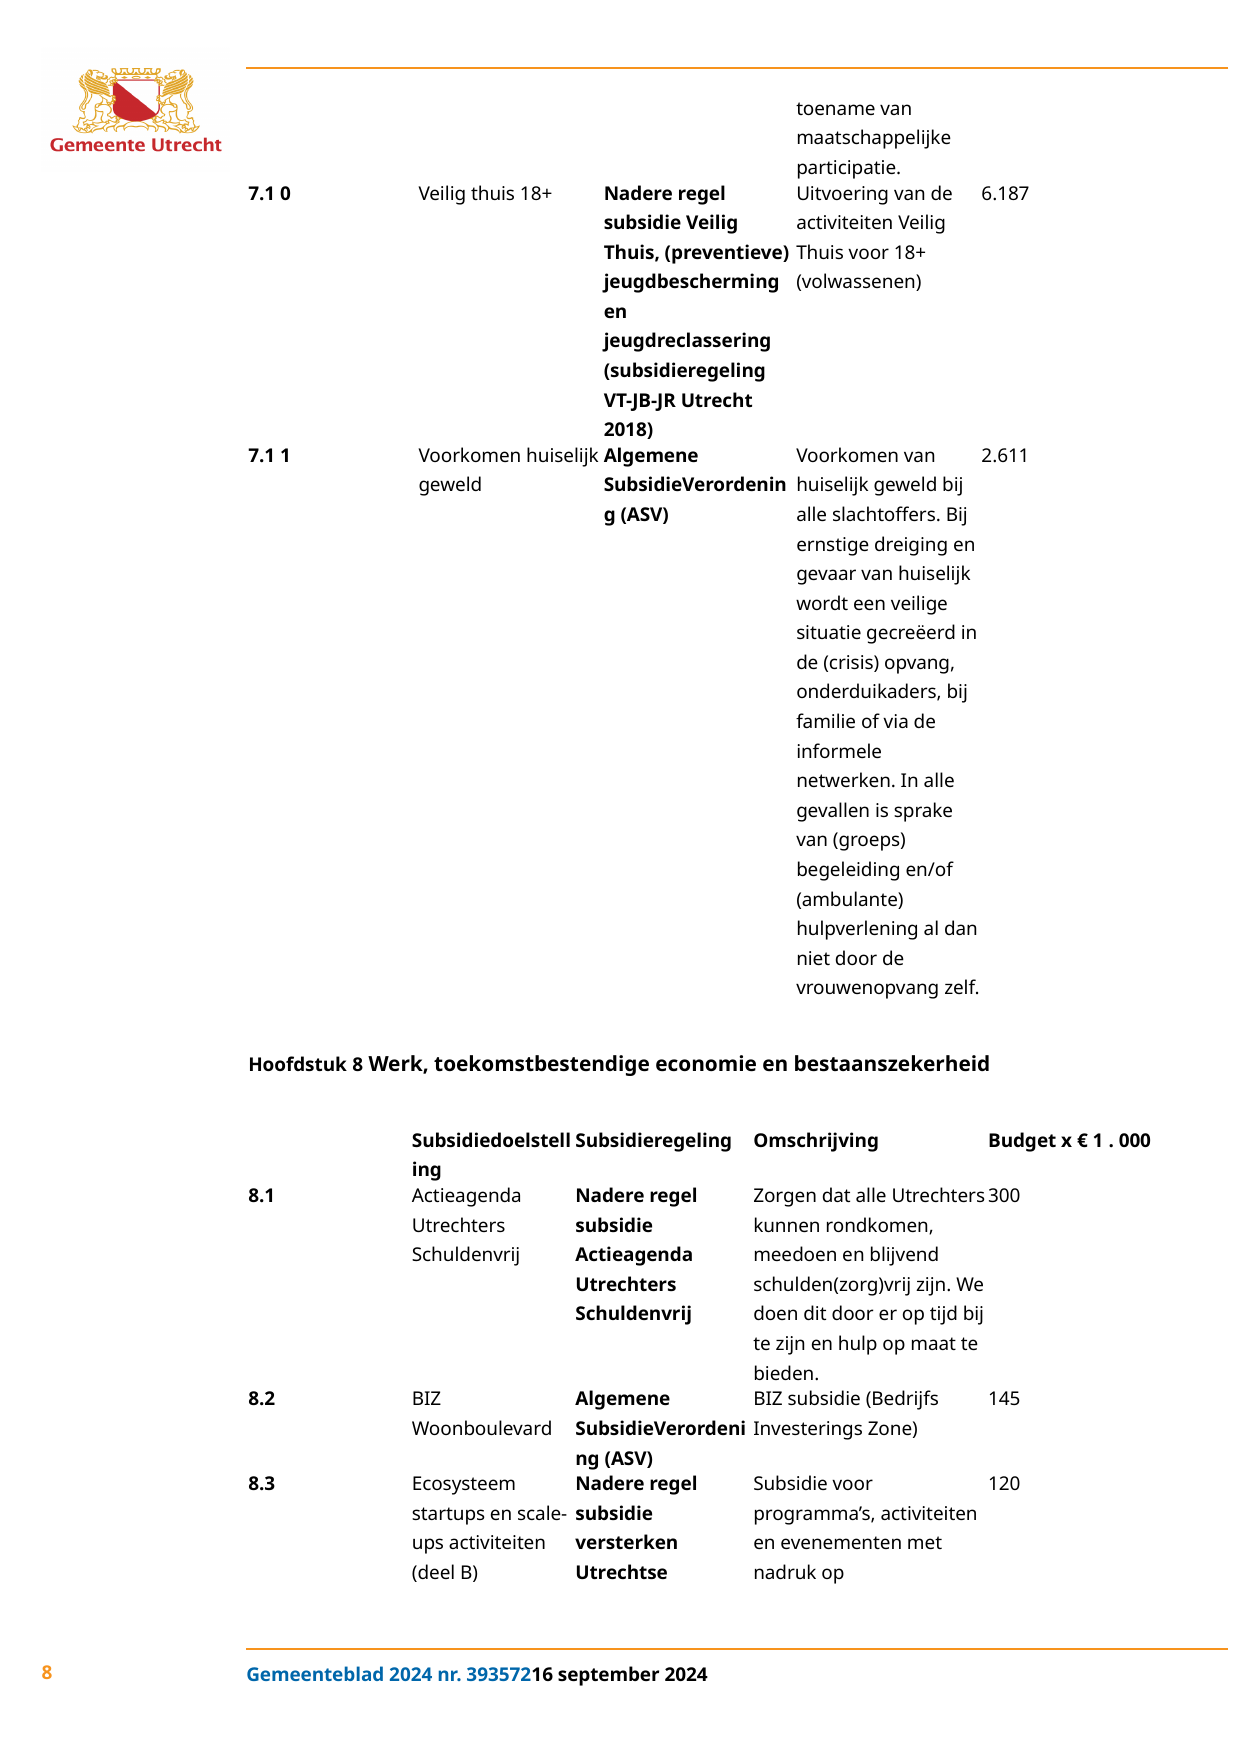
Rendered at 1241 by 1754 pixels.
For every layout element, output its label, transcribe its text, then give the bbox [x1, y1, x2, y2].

picture [41, 47, 231, 172]
table_cell Zorgen dat alle Utrechters kunnen rondkomen, meedoen en blijvend schulden(zorg)vrij zijn. We doen dit door er op tijd bij te zijn en hulp op maat te bieden. [753, 1182, 988, 1386]
table_cell 120 [988, 1470, 1152, 1585]
table_cell Nadere regel subsidie Veilig Thuis, (preventieve) jeugdbescherming en jeugdreclassering (subsidieregeling VT-JB-JR Utrecht 2018) [604, 180, 796, 442]
table_cell Uitvoering van de activiteiten Veilig Thuis voor 18+ (volwassenen) [796, 180, 981, 442]
table_cell Nadere regel subsidie versterken Utrechtse [575, 1470, 753, 1585]
table_cell [248, 95, 418, 180]
table_cell BIZ Woonboulevard [412, 1386, 575, 1470]
table_header Omschrijving [753, 1127, 988, 1182]
table_cell 300 [988, 1182, 1152, 1386]
table_cell 8.2 [248, 1386, 412, 1470]
table_cell Subsidie voor programma’s, activiteiten en evenementen met nadruk op [753, 1470, 988, 1585]
table_cell 8.1 [248, 1182, 412, 1386]
table_cell Veilig thuis 18+ [418, 180, 603, 442]
table_cell Algemene SubsidieVerordening (ASV) [575, 1386, 753, 1470]
table_cell Voorkomen van huiselijk geweld bij alle slachtoffers. Bij ernstige dreiging en gevaar van huiselijk wordt een veilige situatie gecreëerd in de (crisis) opvang, onderduikaders, bij familie of via de informele netwerken. In alle gevallen is sprake van (groeps) begeleiding en/of (ambulante) hulpverlening al dan niet door de vrouwenopvang zelf. [796, 442, 981, 1000]
table_header Subsidieregeling [575, 1127, 753, 1182]
table_header Budget x € 1 . 000 [988, 1127, 1152, 1182]
table_header Subsidiedoelstelling [412, 1127, 575, 1182]
table_cell Ecosysteem startups en scale-ups activiteiten (deel B) [412, 1470, 575, 1585]
table_cell [418, 95, 603, 180]
table_cell Voorkomen huiselijk geweld [418, 442, 603, 1000]
table_cell 2.611 [981, 442, 1152, 1000]
table_cell Actieagenda Utrechters Schuldenvrij [412, 1182, 575, 1386]
table_cell 6.187 [981, 180, 1152, 442]
table_cell [981, 95, 1152, 180]
text Hoofdstuk 8 Werk, toekomstbestendige economie en bestaanszekerheid [248, 1049, 1152, 1078]
table_cell toename van maatschappelijke participatie. [796, 95, 981, 180]
table_cell Algemene SubsidieVerordening (ASV) [604, 442, 796, 1000]
table_header [248, 1127, 412, 1182]
table_cell Nadere regel subsidie Actieagenda Utrechters Schuldenvrij [575, 1182, 753, 1386]
table_cell 7.1 1 [248, 442, 418, 1000]
table_cell 145 [988, 1386, 1152, 1470]
table_cell BIZ subsidie (Bedrijfs Investerings Zone) [753, 1386, 988, 1470]
table_cell [604, 95, 796, 180]
table_cell 7.1 0 [248, 180, 418, 442]
table_cell 8.3 [248, 1470, 412, 1585]
